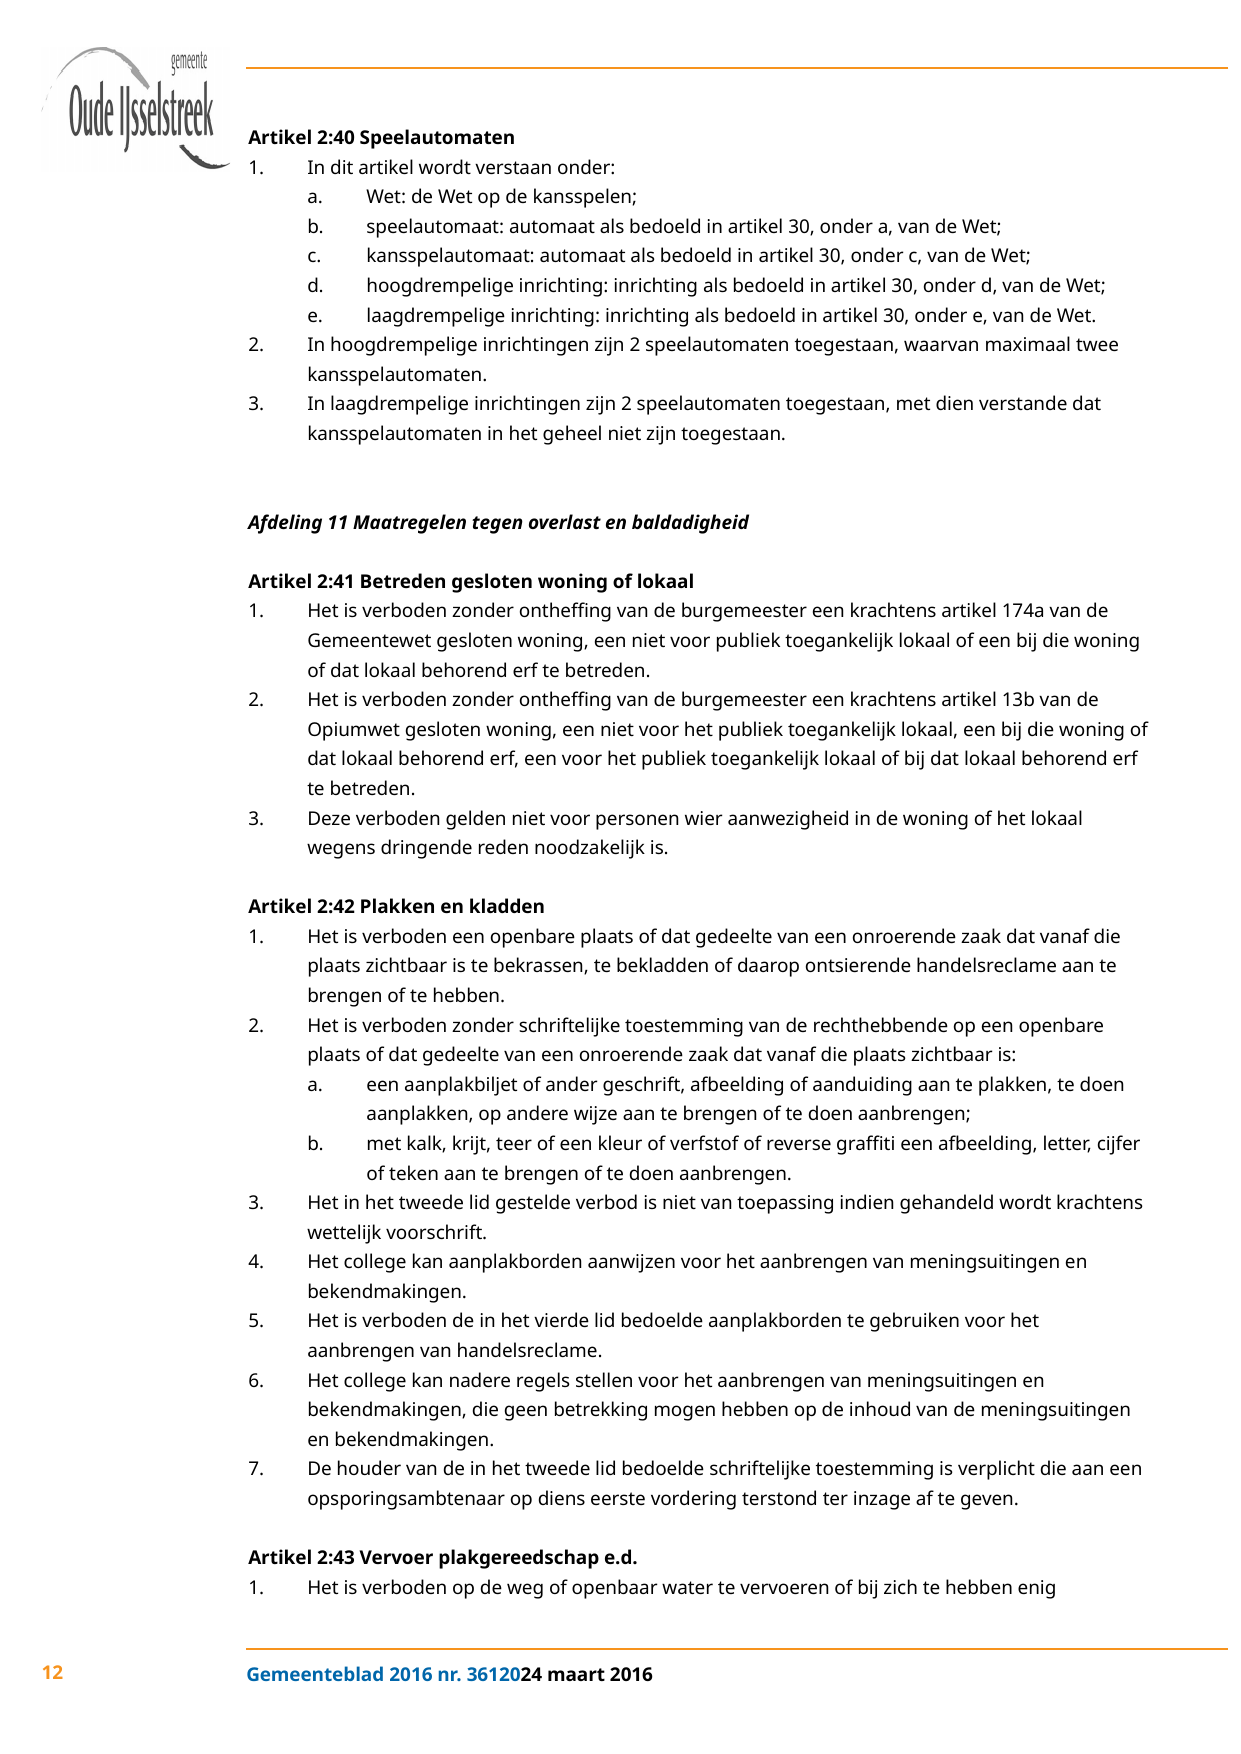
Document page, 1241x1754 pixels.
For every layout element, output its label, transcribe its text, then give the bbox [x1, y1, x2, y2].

list In dit artikel wordt verstaan onder: [248, 154, 1152, 180]
text Artikel 2:40 Speelautomaten [248, 124, 1152, 150]
list Het is verboden zonder ontheffing van de burgemeester een krachtens artikel 174a van de Gemeentewet gesloten woning, een niet voor publiek toegankelijk lokaal of een bij die woning of dat lokaal behorend erf te betreden. [248, 598, 1152, 683]
list met kalk, krijt, teer of een kleur of verfstof of reverse graffiti een afbeelding, letter, cijfer of teken aan te brengen of te doen aanbrengen. [307, 1130, 1152, 1186]
text Afdeling 11 Maatregelen tegen overlast en baldadigheid [248, 509, 1152, 535]
list Het is verboden de in het vierde lid bedoelde aanplakborden te gebruiken voor het aanbrengen van handelsreclame. [248, 1308, 1152, 1363]
list Het in het tweede lid gestelde verbod is niet van toepassing indien gehandeld wordt krachtens wettelijk voorschrift. [248, 1189, 1152, 1245]
text Artikel 2:41 Betreden gesloten woning of lokaal [248, 568, 1152, 594]
text Artikel 2:43 Vervoer plakgereedschap e.d. [248, 1544, 1152, 1570]
list Het college kan nadere regels stellen voor het aanbrengen van meningsuitingen en bekendmakingen, die geen betrekking mogen hebben op de inhoud van de meningsuitingen en bekendmakingen. [248, 1367, 1152, 1452]
list In hoogdrempelige inrichtingen zijn 2 speelautomaten toegestaan, waarvan maximaal twee kansspelautomaten. [248, 331, 1152, 387]
list Het is verboden een openbare plaats of dat gedeelte van een onroerende zaak dat vanaf die plaats zichtbaar is te bekrassen, te bekladden of daarop ontsierende handelsreclame aan te brengen of te hebben. [248, 923, 1152, 1008]
list De houder van de in het tweede lid bedoelde schriftelijke toestemming is verplicht die aan een opsporingsambtenaar op diens eerste vordering terstond ter inzage af te geven. [248, 1456, 1152, 1511]
list Het college kan aanplakborden aanwijzen voor het aanbrengen van meningsuitingen en bekendmakingen. [248, 1248, 1152, 1304]
list laagdrempelige inrichting: inrichting als bedoeld in artikel 30, onder e, van de Wet. [307, 302, 1152, 328]
list een aanplakbiljet of ander geschrift, afbeelding of aanduiding aan te plakken, te doen aanplakken, op andere wijze aan te brengen of te doen aanbrengen; [307, 1071, 1152, 1126]
list hoogdrempelige inrichting: inrichting als bedoeld in artikel 30, onder d, van de Wet; [307, 272, 1152, 298]
list Het is verboden zonder ontheffing van de burgemeester een krachtens artikel 13b van de Opiumwet gesloten woning, een niet voor het publiek toegankelijk lokaal, een bij die woning of dat lokaal behorend erf, een voor het publiek toegankelijk lokaal of bij dat lokaal behorend erf te betreden. [248, 686, 1152, 801]
picture [41, 47, 231, 172]
list Het is verboden op de weg of openbaar water te vervoeren of bij zich te hebben enig [248, 1574, 1152, 1600]
list Het is verboden zonder schriftelijke toestemming van de rechthebbende op een openbare plaats of dat gedeelte van een onroerende zaak dat vanaf die plaats zichtbaar is: [248, 1012, 1152, 1067]
list kansspelautomaat: automaat als bedoeld in artikel 30, onder c, van de Wet; [307, 243, 1152, 268]
list In laagdrempelige inrichtingen zijn 2 speelautomaten toegestaan, met dien verstande dat kansspelautomaten in het geheel niet zijn toegestaan. [248, 391, 1152, 446]
list Wet: de Wet op de kansspelen; [307, 183, 1152, 209]
list speelautomaat: automaat als bedoeld in artikel 30, onder a, van de Wet; [307, 213, 1152, 239]
list Deze verboden gelden niet voor personen wier aanwezigheid in de woning of het lokaal wegens dringende reden noodzakelijk is. [248, 805, 1152, 860]
text Artikel 2:42 Plakken en kladden [248, 893, 1152, 919]
